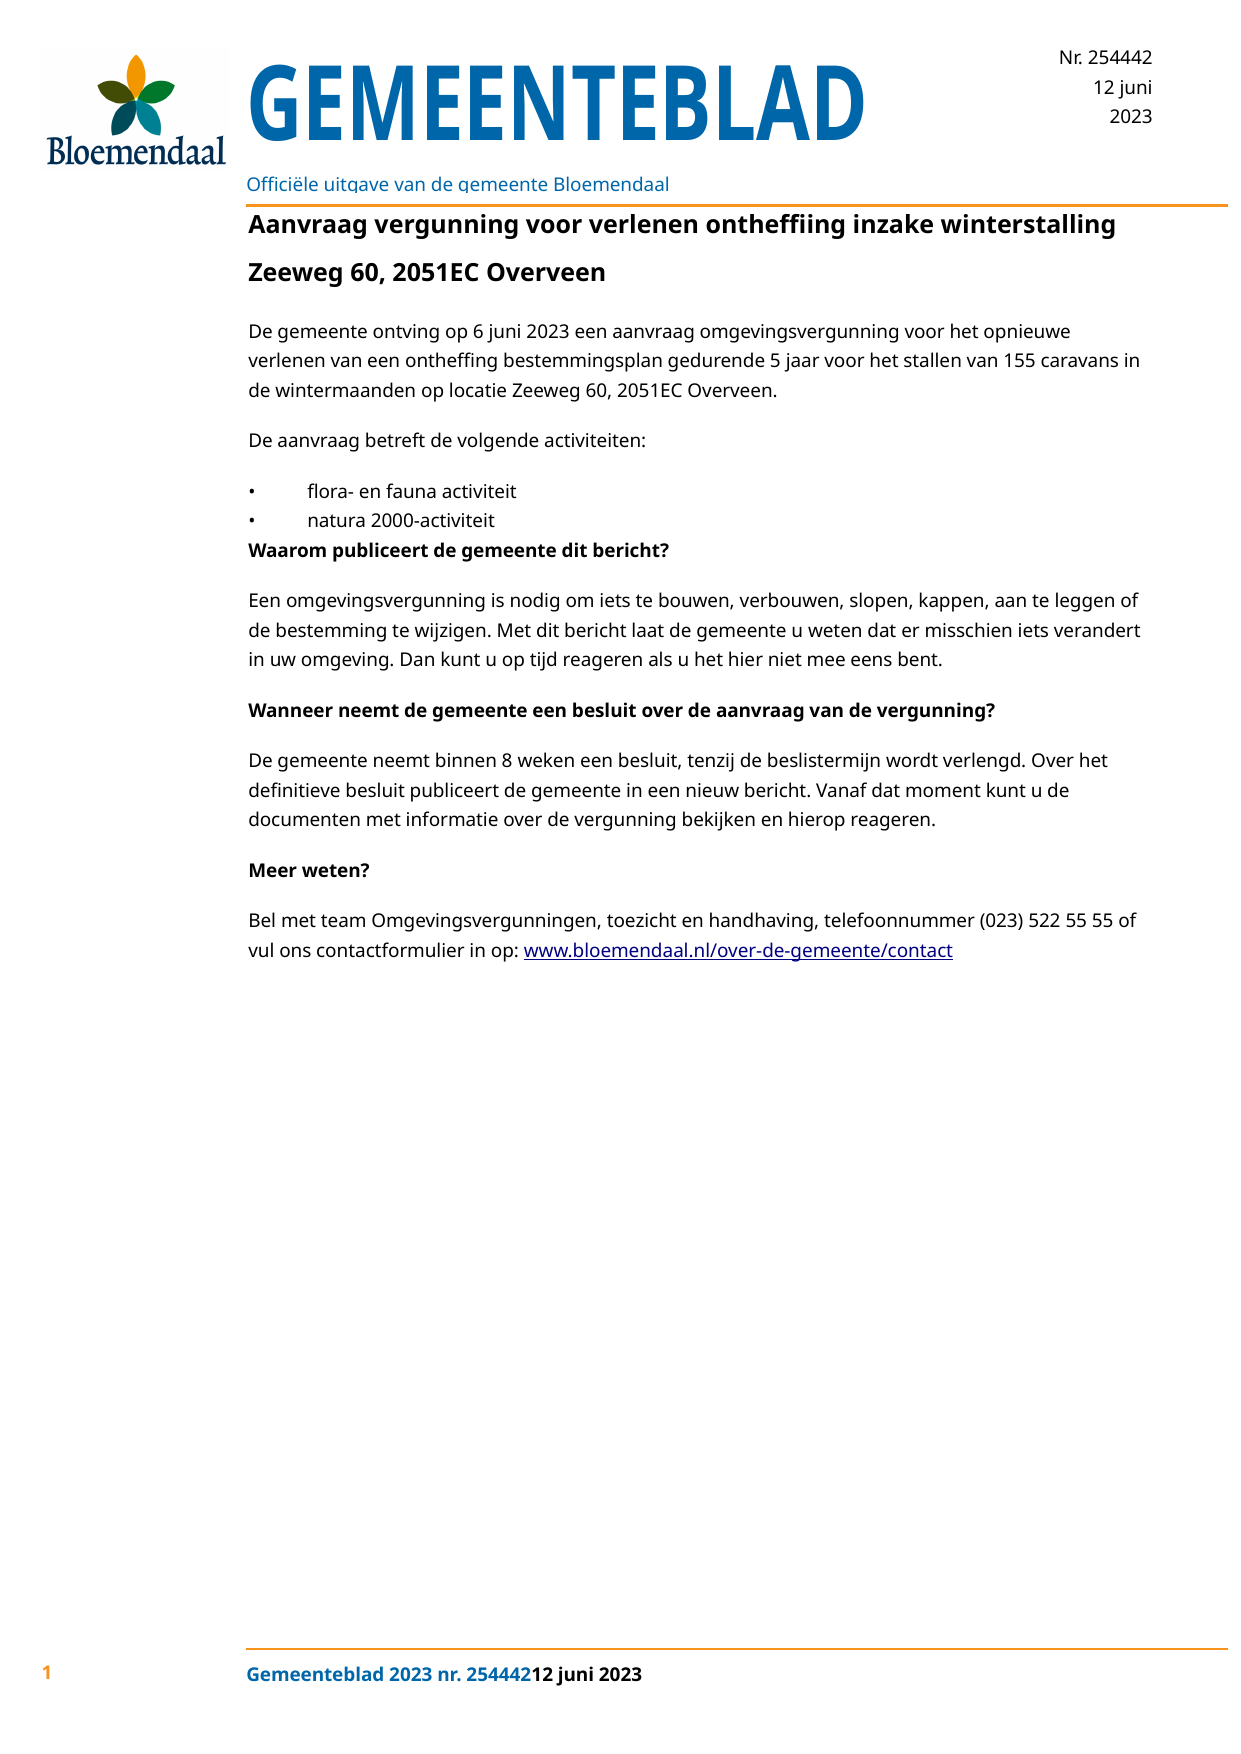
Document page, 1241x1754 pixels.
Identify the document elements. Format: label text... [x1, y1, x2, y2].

text Aanvraag vergunning voor verlenen ontheffiing inzake winterstalling Zeeweg 60, 2051EC Overveen [248, 207, 1152, 288]
text Een omgevingsvergunning is nodig om iets te bouwen, verbouwen, slopen, kappen, aan te leggen of de bestemming te wijzigen. Met dit bericht laat de gemeente u weten dat er misschien iets verandert in uw omgeving. Dan kunt u op tijd reageren als u het hier niet mee eens bent. [248, 587, 1152, 672]
list natura 2000-activiteit [248, 507, 1152, 533]
text De gemeente ontving op 6 juni 2023 een aanvraag omgevingsvergunning voor het opnieuwe verlenen van een ontheffing bestemmingsplan gedurende 5 jaar voor het stallen van 155 caravans in de wintermaanden op locatie Zeeweg 60, 2051EC Overveen. [248, 318, 1152, 403]
list flora- en fauna activiteit [248, 478, 1152, 504]
text Waarom publiceert de gemeente dit bericht? [248, 537, 1152, 563]
text De aanvraag betreft de volgende activiteiten: [248, 427, 1152, 453]
text Wanneer neemt de gemeente een besluit over de aanvraag van de vergunning? [248, 697, 1152, 723]
text Meer weten? [248, 857, 1152, 883]
picture [41, 47, 231, 172]
text De gemeente neemt binnen 8 weken een besluit, tenzij de beslistermijn wordt verlengd. Over het definitieve besluit publiceert de gemeente in een nieuw bericht. Vanaf dat moment kunt u de documenten met informatie over de vergunning bekijken en hierop reageren. [248, 747, 1152, 832]
text Bel met team Omgevingsvergunningen, toezicht en handhaving, telefoonnummer (023) 522 55 55 of vul ons contactformulier in op: www.bloemendaal.nl/over-de-gemeente/contact [248, 907, 1152, 963]
